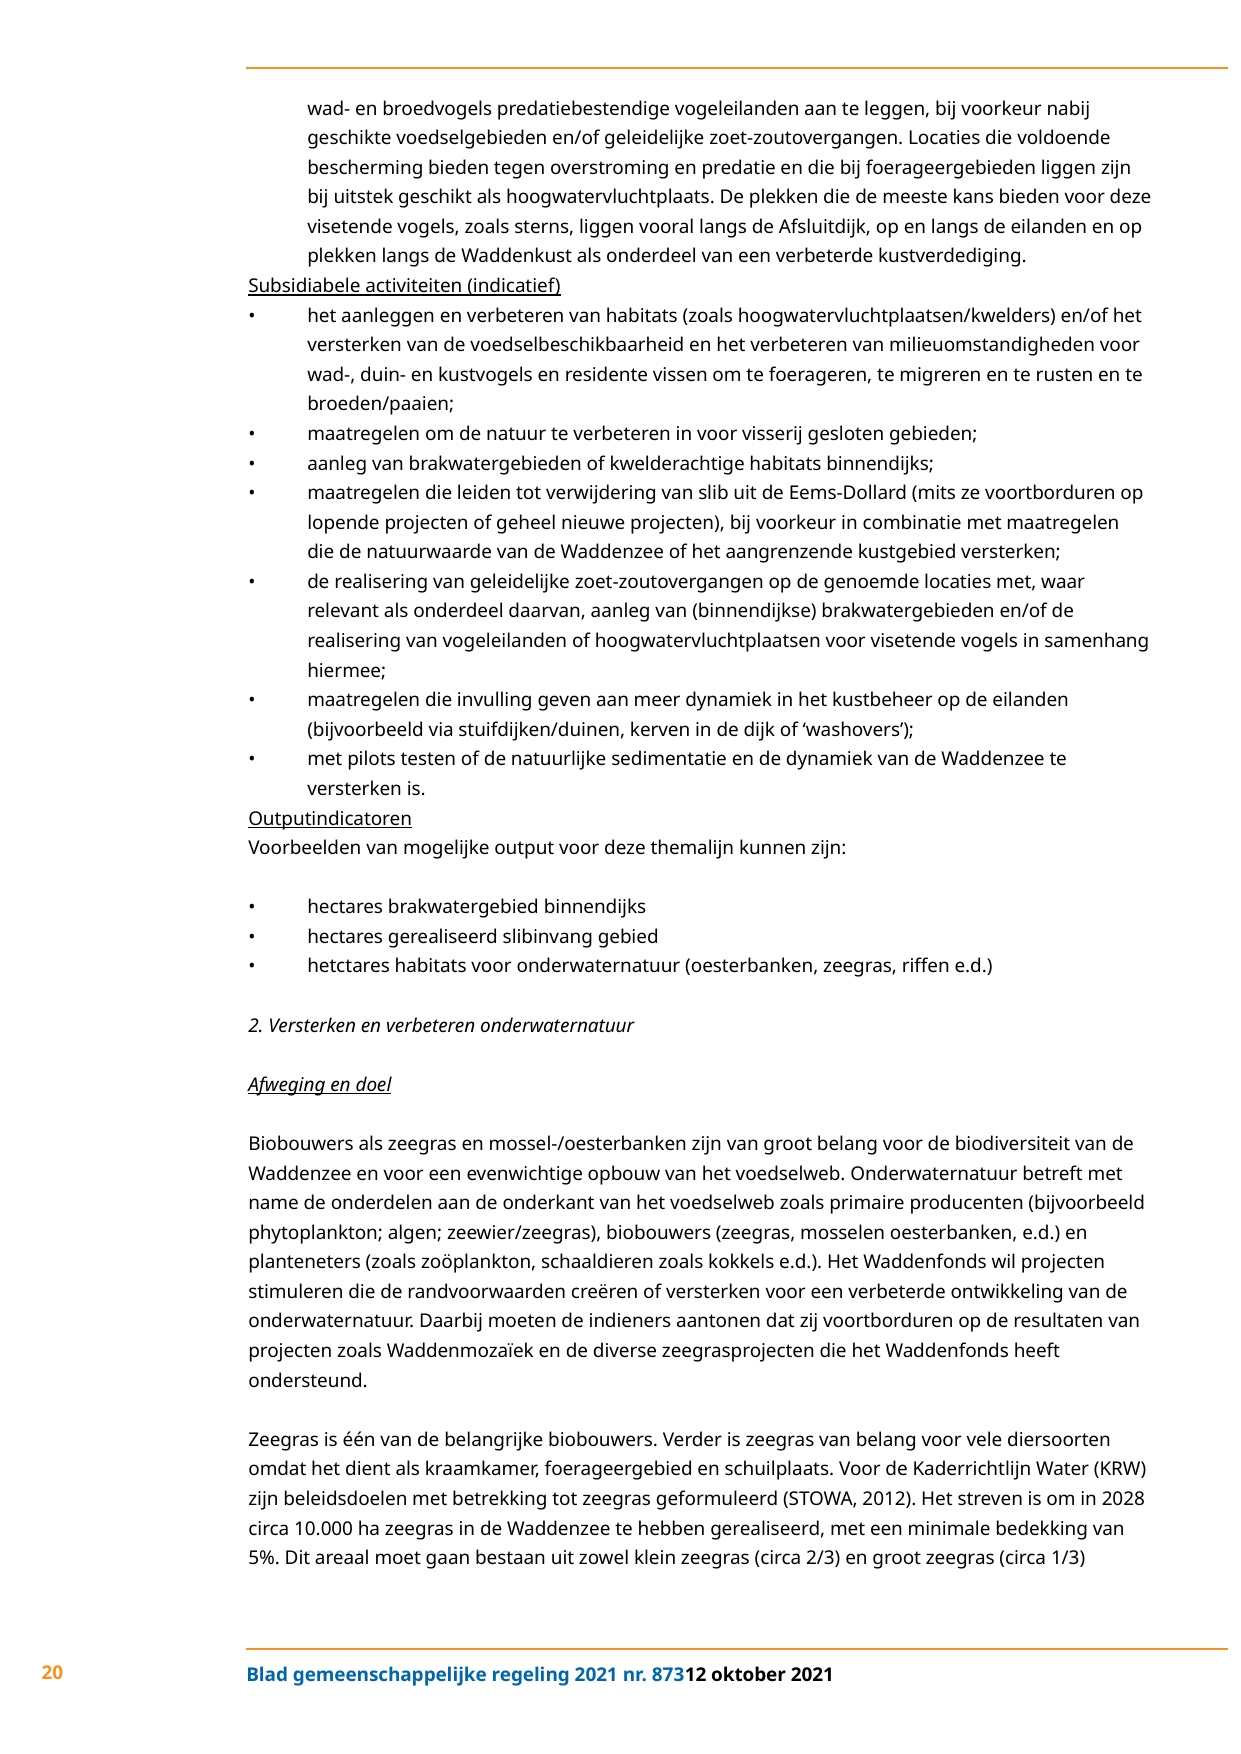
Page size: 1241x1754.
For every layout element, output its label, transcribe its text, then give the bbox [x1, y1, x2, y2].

list de realisering van geleidelijke zoet-zoutovergangen op de genoemde locaties met, waar relevant als onderdeel daarvan, aanleg van (binnendijkse) brakwatergebieden en/of de realisering van vogeleilanden of hoogwatervluchtplaatsen voor visetende vogels in samenhang hiermee; [248, 568, 1152, 683]
list het aanleggen en verbeteren van habitats (zoals hoogwatervluchtplaatsen/kwelders) en/of het versterken van de voedselbeschikbaarheid en het verbeteren van milieuomstandigheden voor wad-, duin- en kustvogels en residente vissen om te foerageren, te migreren en te rusten en te broeden/paaien; [248, 302, 1152, 416]
list met pilots testen of de natuurlijke sedimentatie en de dynamiek van de Waddenzee te versterken is. [248, 746, 1152, 801]
list maatregelen om de natuur te verbeteren in voor visserij gesloten gebieden; [248, 420, 1152, 446]
list maatregelen die leiden tot verwijdering van slib uit de Eems-Dollard (mits ze voortborduren op lopende projecten of geheel nieuwe projecten), bij voorkeur in combinatie met maatregelen die de natuurwaarde van de Waddenzee of het aangrenzende kustgebied versterken; [248, 479, 1152, 564]
text Zeegras is één van de belangrijke biobouwers. Verder is zeegras van belang voor vele diersoorten omdat het dient als kraamkamer, foerageergebied en schuilplaats. Voor de Kaderrichtlijn Water (KRW) zijn beleidsdoelen met betrekking tot zeegras geformuleerd (STOWA, 2012). Het streven is om in 2028 circa 10.000 ha zeegras in de Waddenzee te hebben gerealiseerd, met een minimale bedekking van 5%. Dit areaal moet gaan bestaan uit zowel klein zeegras (circa 2/3) en groot zeegras (circa 1/3) [248, 1426, 1152, 1570]
list hectares gerealiseerd slibinvang gebied [248, 923, 1152, 949]
list aanleg van brakwatergebieden of kwelderachtige habitats binnendijks; [248, 450, 1152, 476]
text Subsidiabele activiteiten (indicatief) [248, 272, 1152, 298]
list hectares brakwatergebied binnendijks [248, 893, 1152, 919]
list wad- en broedvogels predatiebestendige vogeleilanden aan te leggen, bij voorkeur nabij geschikte voedselgebieden en/of geleidelijke zoet-zoutovergangen. Locaties die voldoende bescherming bieden tegen overstroming en predatie en die bij foerageergebieden liggen zijn bij uitstek geschikt als hoogwatervluchtplaats. De plekken die de meeste kans bieden voor deze visetende vogels, zoals sterns, liggen vooral langs de Afsluitdijk, op en langs de eilanden en op plekken langs de Waddenkust als onderdeel van een verbeterde kustverdediging. [248, 95, 1152, 268]
list maatregelen die invulling geven aan meer dynamiek in het kustbeheer op de eilanden (bijvoorbeeld via stuifdijken/duinen, kerven in de dijk of ‘washovers’); [248, 686, 1152, 742]
text Afweging en doel [248, 1071, 1152, 1097]
list hetctares habitats voor onderwaternatuur (oesterbanken, zeegras, riffen e.d.) [248, 953, 1152, 978]
text Voorbeelden van mogelijke output voor deze themalijn kunnen zijn: [248, 834, 1152, 860]
picture [41, 47, 231, 172]
text Biobouwers als zeegras en mossel-/oesterbanken zijn van groot belang voor de biodiversiteit van de Waddenzee en voor een evenwichtige opbouw van het voedselweb. Onderwaternatuur betreft met name de onderdelen aan de onderkant van het voedselweb zoals primaire producenten (bijvoorbeeld phytoplankton; algen; zeewier/zeegras), biobouwers (zeegras, mosselen oesterbanken, e.d.) en planteneters (zoals zoöplankton, schaaldieren zoals kokkels e.d.). Het Waddenfonds wil projecten stimuleren die de randvoorwaarden creëren of versterken voor een verbeterde ontwikkeling van de onderwaternatuur. Daarbij moeten de indieners aantonen dat zij voortborduren op de resultaten van projecten zoals Waddenmozaïek en de diverse zeegrasprojecten die het Waddenfonds heeft ondersteund. [248, 1130, 1152, 1393]
text Outputindicatoren [248, 805, 1152, 831]
text 2. Versterken en verbeteren onderwaternatuur [248, 1012, 1152, 1038]
